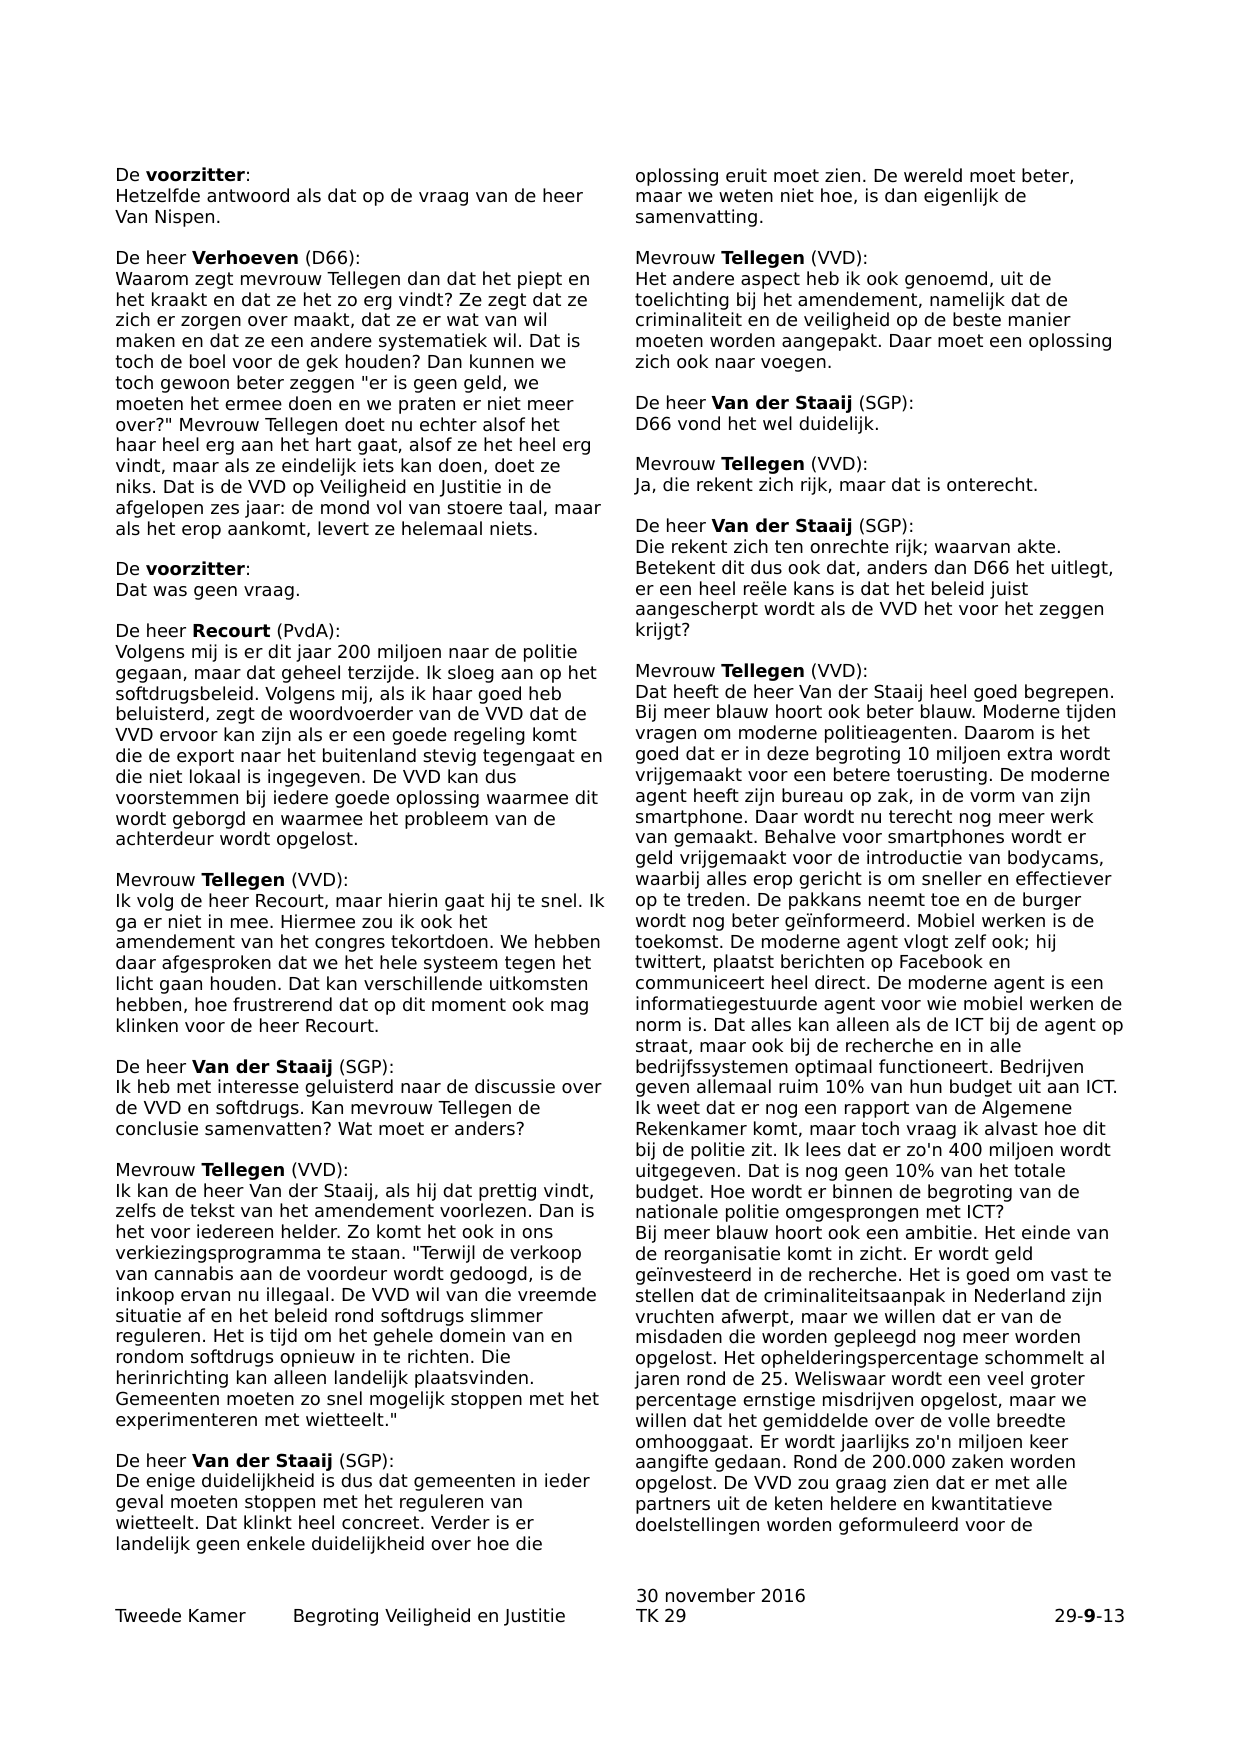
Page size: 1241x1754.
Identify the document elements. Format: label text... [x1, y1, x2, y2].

text De heer Van der Staaij (SGP): [115, 1450, 605, 1471]
text D66 vond het wel duidelijk. [635, 413, 1125, 434]
text De heer Verhoeven (D66): [115, 248, 605, 268]
text Die rekent zich ten onrechte rijk; waarvan akte. Betekent dit dus ook dat, anders dan D66 het uitlegt, er een heel reële kans is dat het beleid juist aangescherpt wordt als de VVD het voor het zeggen krijgt? [635, 537, 1125, 641]
text Bij meer blauw hoort ook een ambitie. Het einde van de reorganisatie komt in zicht. Er wordt geld geïnvesteerd in de recherche. Het is goed om vast te stellen dat de criminaliteitsaanpak in Nederland zijn vruchten afwerpt, maar we willen dat er van de misdaden die worden gepleegd nog meer worden opgelost. Het ophelderingspercentage schommelt al jaren rond de 25. Weliswaar wordt een veel groter percentage ernstige misdrijven opgelost, maar we willen dat het gemiddelde over de volle breedte omhooggaat. Er wordt jaarlijks zo'n miljoen keer aangifte gedaan. Rond de 200.000 zaken worden opgelost. De VVD zou graag zien dat er met alle partners uit de keten heldere en kwantitatieve doelstellingen worden geformuleerd voor de [635, 1223, 1125, 1536]
text Volgens mij is er dit jaar 200 miljoen naar de politie gegaan, maar dat geheel terzijde. Ik sloeg aan op het softdrugsbeleid. Volgens mij, als ik haar goed heb beluisterd, zegt de woordvoerder van de VVD dat de VVD ervoor kan zijn als er een goede regeling komt die de export naar het buitenland stevig tegengaat en die niet lokaal is ingegeven. De VVD kan dus voorstemmen bij iedere goede oplossing waarmee dit wordt geborgd en waarmee het probleem van de achterdeur wordt opgelost. [115, 642, 605, 850]
text De heer Van der Staaij (SGP): [635, 516, 1125, 537]
text Ik volg de heer Recourt, maar hierin gaat hij te snel. Ik ga er niet in mee. Hiermee zou ik ook het amendement van het congres tekortdoen. We hebben daar afgesproken dat we het hele systeem tegen het licht gaan houden. Dat kan verschillende uitkomsten hebben, hoe frustrerend dat op dit moment ook mag klinken voor de heer Recourt. [115, 891, 605, 1036]
text Ik kan de heer Van der Staaij, als hij dat prettig vindt, zelfs de tekst van het amendement voorlezen. Dan is het voor iedereen helder. Zo komt het ook in ons verkiezingsprogramma te staan. "Terwijl de verkoop van cannabis aan de voordeur wordt gedoogd, is de inkoop ervan nu illegaal. De VVD wil van die vreemde situatie af en het beleid rond softdrugs slimmer reguleren. Het is tijd om het gehele domein van en rondom softdrugs opnieuw in te richten. Die herinrichting kan alleen landelijk plaatsvinden. Gemeenten moeten zo snel mogelijk stoppen met het experimenteren met wietteelt." [115, 1180, 605, 1430]
text De enige duidelijkheid is dus dat gemeenten in ieder geval moeten stoppen met het reguleren van wietteelt. Dat klinkt heel concreet. Verder is er landelijk geen enkele duidelijkheid over hoe die [115, 1471, 605, 1554]
text De voorzitter: [115, 165, 605, 186]
text De heer Van der Staaij (SGP): [635, 393, 1125, 413]
text Hetzelfde antwoord als dat op de vraag van de heer Van Nispen. [115, 186, 605, 228]
text Ik heb met interesse geluisterd naar de discussie over de VVD en softdrugs. Kan mevrouw Tellegen de conclusie samenvatten? Wat moet er anders? [115, 1077, 605, 1140]
text Waarom zegt mevrouw Tellegen dan dat het piept en het kraakt en dat ze het zo erg vindt? Ze zegt dat ze zich er zorgen over maakt, dat ze er wat van wil maken en dat ze een andere systematiek wil. Dat is toch de boel voor de gek houden? Dan kunnen we toch gewoon beter zeggen "er is geen geld, we moeten het ermee doen en we praten er niet meer over?" Mevrouw Tellegen doet nu echter alsof het haar heel erg aan het hart gaat, alsof ze het heel erg vindt, maar als ze eindelijk iets kan doen, doet ze niks. Dat is de VVD op Veiligheid en Justitie in de afgelopen zes jaar: de mond vol van stoere taal, maar als het erop aankomt, levert ze helemaal niets. [115, 268, 605, 539]
text De voorzitter: [115, 559, 605, 580]
text Bij meer blauw hoort ook beter blauw. Moderne tijden vragen om moderne politieagenten. Daarom is het goed dat er in deze begroting 10 miljoen extra wordt vrijgemaakt voor een betere toerusting. De moderne agent heeft zijn bureau op zak, in de vorm van zijn smartphone. Daar wordt nu terecht nog meer werk van gemaakt. Behalve voor smartphones wordt er geld vrijgemaakt voor de introductie van bodycams, waarbij alles erop gericht is om sneller en effectiever op te treden. De pakkans neemt toe en de burger wordt nog beter geïnformeerd. Mobiel werken is de toekomst. De moderne agent vlogt zelf ook; hij twittert, plaatst berichten op Facebook en communiceert heel direct. De moderne agent is een informatiegestuurde agent voor wie mobiel werken de norm is. Dat alles kan alleen als de ICT bij de agent op straat, maar ook bij de recherche en in alle bedrijfssystemen optimaal functioneert. Bedrijven geven allemaal ruim 10% van hun budget uit aan ICT. Ik weet dat er nog een rapport van de Algemene Rekenkamer komt, maar toch vraag ik alvast hoe dit bij de politie zit. Ik lees dat er zo'n 400 miljoen wordt uitgegeven. Dat is nog geen 10% van het totale budget. Hoe wordt er binnen de begroting van de nationale politie omgesprongen met ICT? [635, 702, 1125, 1223]
text De heer Recourt (PvdA): [115, 621, 605, 642]
text De heer Van der Staaij (SGP): [115, 1056, 605, 1077]
text Mevrouw Tellegen (VVD): [635, 248, 1125, 268]
text Ja, die rekent zich rijk, maar dat is onterecht. [635, 475, 1125, 496]
text Mevrouw Tellegen (VVD): [115, 1160, 605, 1180]
text Mevrouw Tellegen (VVD): [635, 661, 1125, 681]
text Dat heeft de heer Van der Staaij heel goed begrepen. [635, 681, 1125, 702]
text Het andere aspect heb ik ook genoemd, uit de toelichting bij het amendement, namelijk dat de criminaliteit en de veiligheid op de beste manier moeten worden aangepakt. Daar moet een oplossing zich ook naar voegen. [635, 268, 1125, 373]
text oplossing eruit moet zien. De wereld moet beter, maar we weten niet hoe, is dan eigenlijk de samenvatting. [635, 165, 1125, 228]
text Mevrouw Tellegen (VVD): [115, 870, 605, 891]
text Mevrouw Tellegen (VVD): [635, 454, 1125, 475]
text Dat was geen vraag. [115, 580, 605, 601]
